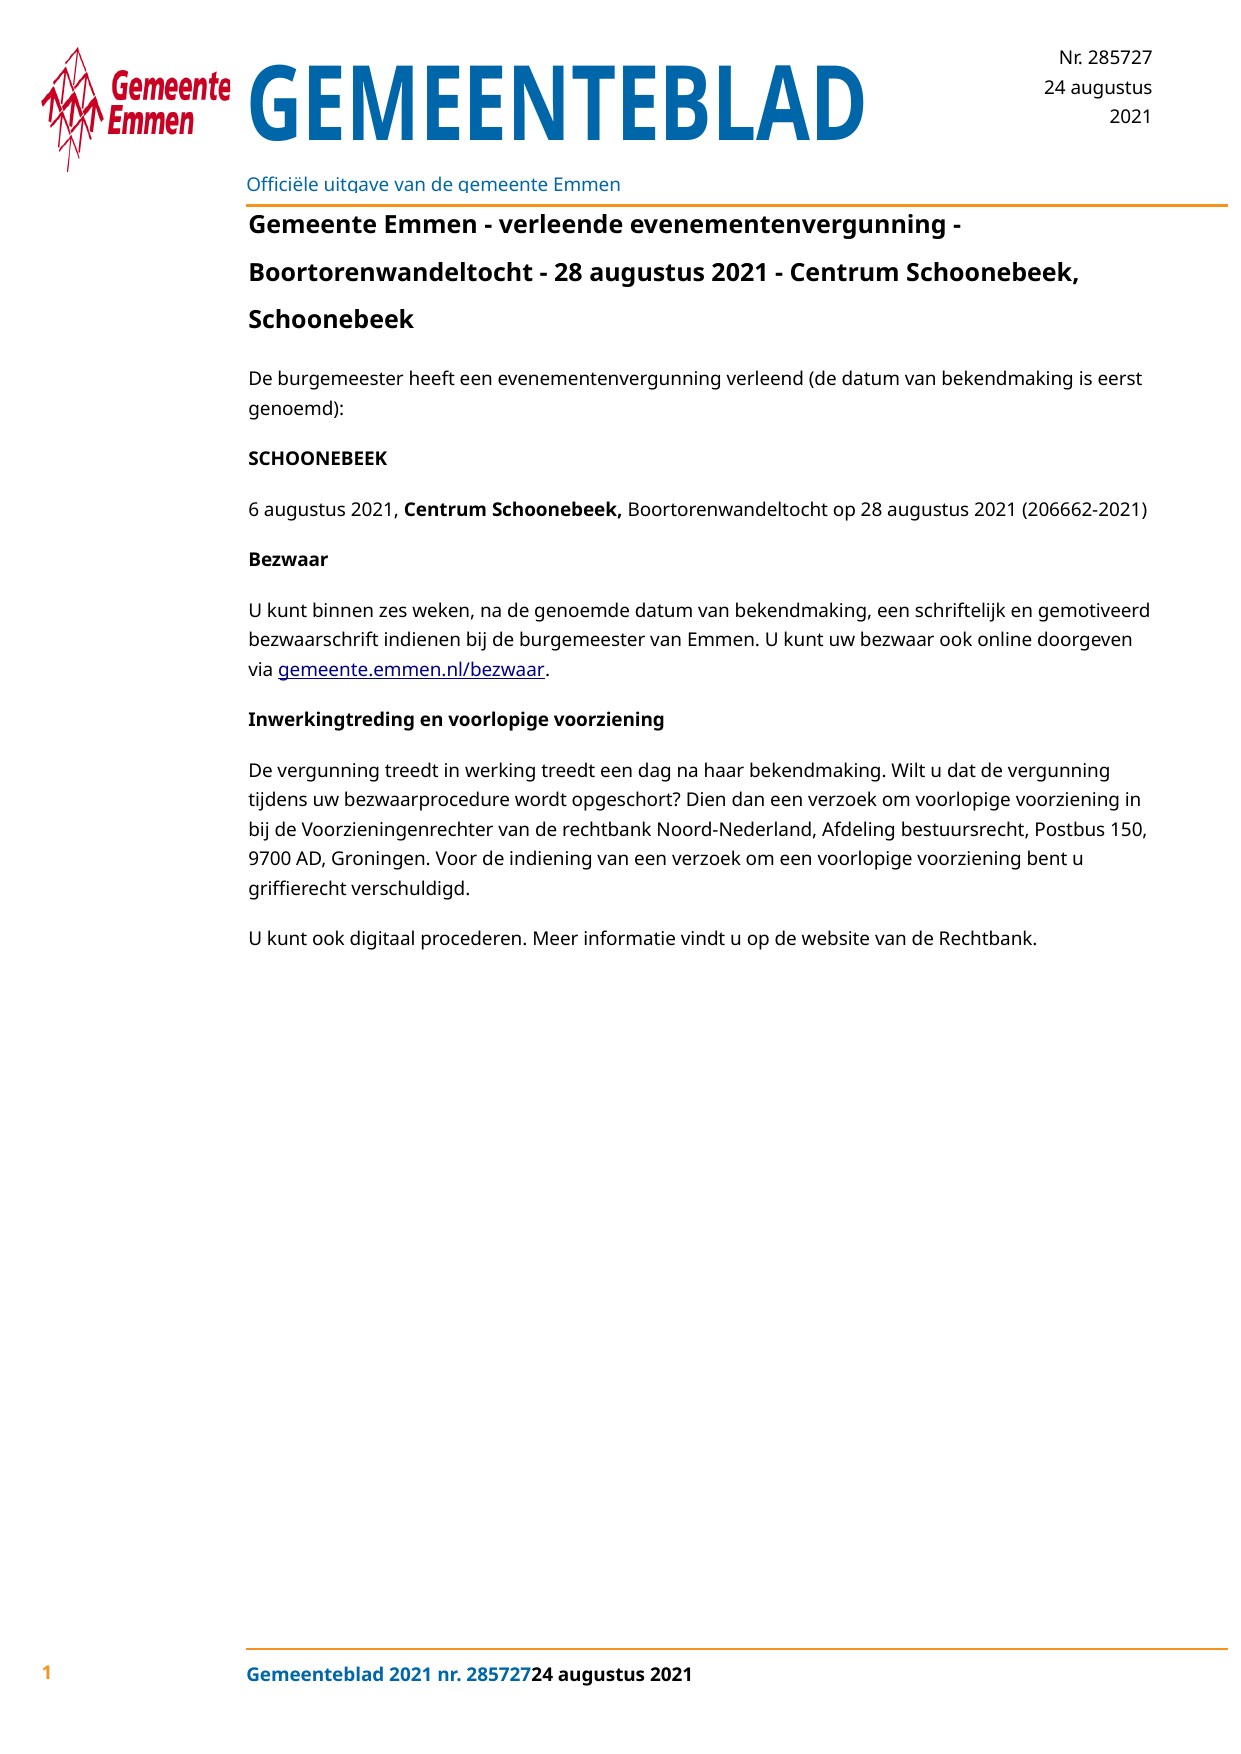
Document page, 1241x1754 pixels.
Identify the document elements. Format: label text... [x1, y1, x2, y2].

text De vergunning treedt in werking treedt een dag na haar bekendmaking. Wilt u dat de vergunning tijdens uw bezwaarprocedure wordt opgeschort? Dien dan een verzoek om voorlopige voorziening in bij de Voorzieningenrechter van de rechtbank Noord-Nederland, Afdeling bestuursrecht, Postbus 150, 9700 AD, Groningen. Voor de indiening van een verzoek om een voorlopige voorziening bent u griffierecht verschuldigd. [248, 757, 1152, 901]
text U kunt binnen zes weken, na de genoemde datum van bekendmaking, een schriftelijk en gemotiveerd bezwaarschrift indienen bij de burgemeester van Emmen. U kunt uw bezwaar ook online doorgeven via gemeente.emmen.nl/bezwaar. [248, 597, 1152, 682]
text SCHOONEBEEK [248, 446, 1152, 471]
picture [41, 47, 231, 172]
text Inwerkingtreding en voorlopige voorziening [248, 706, 1152, 732]
text De burgemeester heeft een evenementenvergunning verleend (de datum van bekendmaking is eerst genoemd): [248, 366, 1152, 421]
text U kunt ook digitaal procederen. Meer informatie vindt u op de website van de Rechtbank. [248, 926, 1152, 951]
text 6 augustus 2021, Centrum Schoonebeek, Boortorenwandeltocht op 28 augustus 2021 (206662-2021) [248, 496, 1152, 522]
text Bezwaar [248, 546, 1152, 572]
text Gemeente Emmen - verleende evenementenvergunning - Boortorenwandeltocht - 28 augustus 2021 - Centrum Schoonebeek, Schoonebeek [248, 207, 1152, 336]
